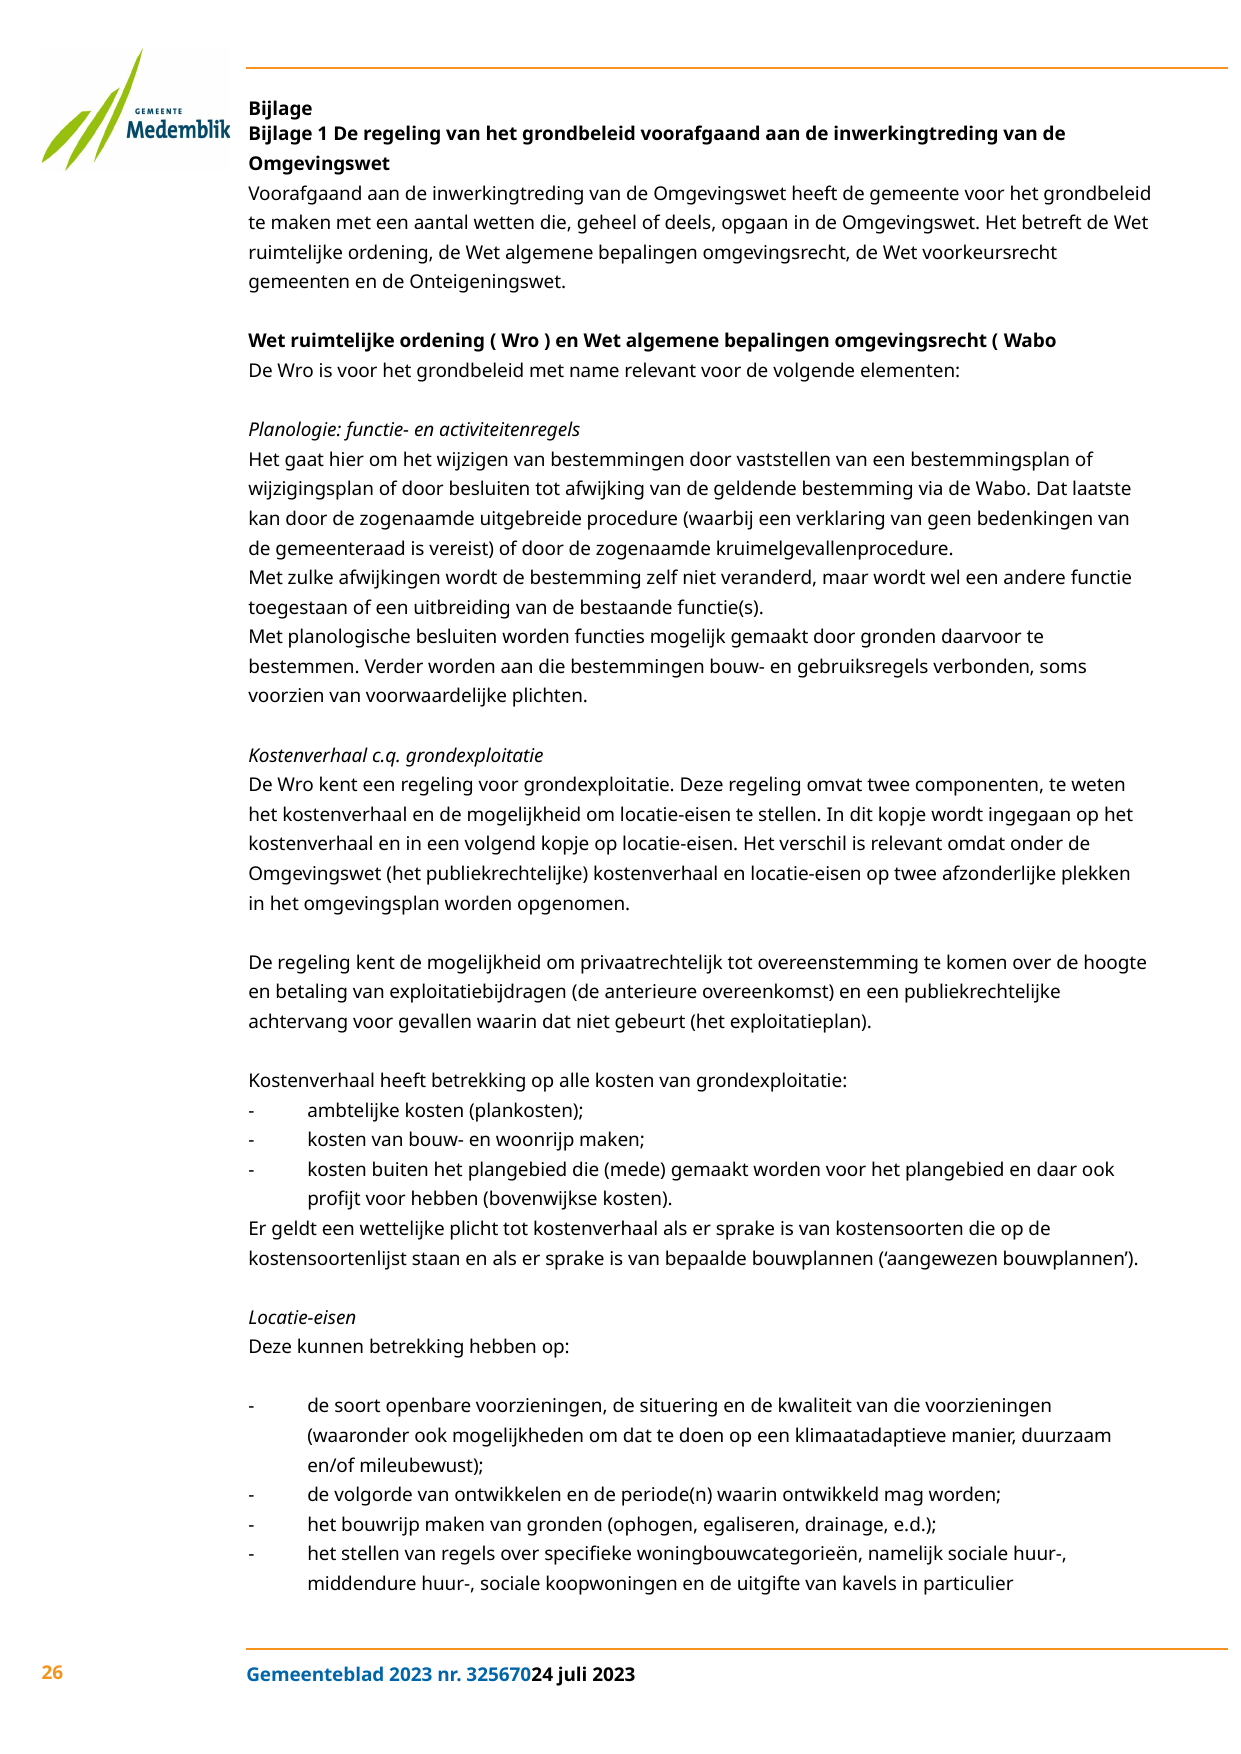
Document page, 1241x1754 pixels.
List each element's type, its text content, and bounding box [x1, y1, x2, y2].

text Deze kunnen betrekking hebben op: [248, 1333, 1152, 1359]
text Planologie: functie- en activiteitenregels [248, 416, 1152, 442]
list de soort openbare voorzieningen, de situering en de kwaliteit van die voorzieningen (waaronder ook mogelijkheden om dat te doen op een klimaatadaptieve manier, duurzaam en/of mileubewust); [248, 1393, 1152, 1478]
text De Wro kent een regeling voor grondexploitatie. Deze regeling omvat twee componenten, te weten het kostenverhaal en de mogelijkheid om locatie-eisen te stellen. In dit kopje wordt ingegaan op het kostenverhaal en in een volgend kopje op locatie-eisen. Het verschil is relevant omdat onder de Omgevingswet (het publiekrechtelijke) kostenverhaal en locatie-eisen op twee afzonderlijke plekken in het omgevingsplan worden opgenomen. [248, 771, 1152, 916]
list kosten buiten het plangebied die (mede) gemaakt worden voor het plangebied en daar ook profijt voor hebben (bovenwijkse kosten). [248, 1156, 1152, 1211]
text Het gaat hier om het wijzigen van bestemmingen door vaststellen van een bestemmingsplan of wijzigingsplan of door besluiten tot afwijking van de geldende bestemming via de Wabo. Dat laatste kan door de zogenaamde uitgebreide procedure (waarbij een verklaring van geen bedenkingen van de gemeenteraad is vereist) of door de zogenaamde kruimelgevallenprocedure. [248, 446, 1152, 561]
text Wet ruimtelijke ordening ( Wro ) en Wet algemene bepalingen omgevingsrecht ( Wabo [248, 328, 1152, 353]
text De Wro is voor het grondbeleid met name relevant voor de volgende elementen: [248, 357, 1152, 383]
list het stellen van regels over specifieke woningbouwcategorieën, namelijk sociale huur-, middendure huur-, sociale koopwoningen en de uitgifte van kavels in particulier [248, 1541, 1152, 1596]
text Met zulke afwijkingen wordt de bestemming zelf niet veranderd, maar wordt wel een andere functie toegestaan of een uitbreiding van de bestaande functie(s). [248, 564, 1152, 620]
text Er geldt een wettelijke plicht tot kostenverhaal als er sprake is van kostensoorten die op de kostensoortenlijst staan en als er sprake is van bepaalde bouwplannen (‘aangewezen bouwplannen’). [248, 1215, 1152, 1271]
text De regeling kent de mogelijkheid om privaatrechtelijk tot overeenstemming te komen over de hoogte en betaling van exploitatiebijdragen (de anterieure overeenkomst) en een publiekrechtelijke achtervang voor gevallen waarin dat niet gebeurt (het exploitatieplan). [248, 949, 1152, 1034]
text Bijlage 1 De regeling van het grondbeleid voorafgaand aan de inwerkingtreding van de Omgevingswet [248, 121, 1152, 176]
text Voorafgaand aan de inwerkingtreding van de Omgevingswet heeft de gemeente voor het grondbeleid te maken met een aantal wetten die, geheel of deels, opgaan in de Omgevingswet. Het betreft de Wet ruimtelijke ordening, de Wet algemene bepalingen omgevingsrecht, de Wet voorkeursrecht gemeenten en de Onteigeningswet. [248, 180, 1152, 294]
picture [41, 47, 231, 172]
list ambtelijke kosten (plankosten); [248, 1097, 1152, 1123]
text Kostenverhaal c.q. grondexploitatie [248, 742, 1152, 768]
list het bouwrijp maken van gronden (ophogen, egaliseren, drainage, e.d.); [248, 1511, 1152, 1537]
list kosten van bouw- en woonrijp maken; [248, 1126, 1152, 1152]
list de volgorde van ontwikkelen en de periode(n) waarin ontwikkeld mag worden; [248, 1481, 1152, 1507]
text Kostenverhaal heeft betrekking op alle kosten van grondexploitatie: [248, 1067, 1152, 1093]
text Locatie-eisen [248, 1304, 1152, 1330]
text Met planologische besluiten worden functies mogelijk gemaakt door gronden daarvoor te bestemmen. Verder worden aan die bestemmingen bouw- en gebruiksregels verbonden, soms voorzien van voorwaardelijke plichten. [248, 623, 1152, 708]
text Bijlage [248, 95, 1152, 121]
